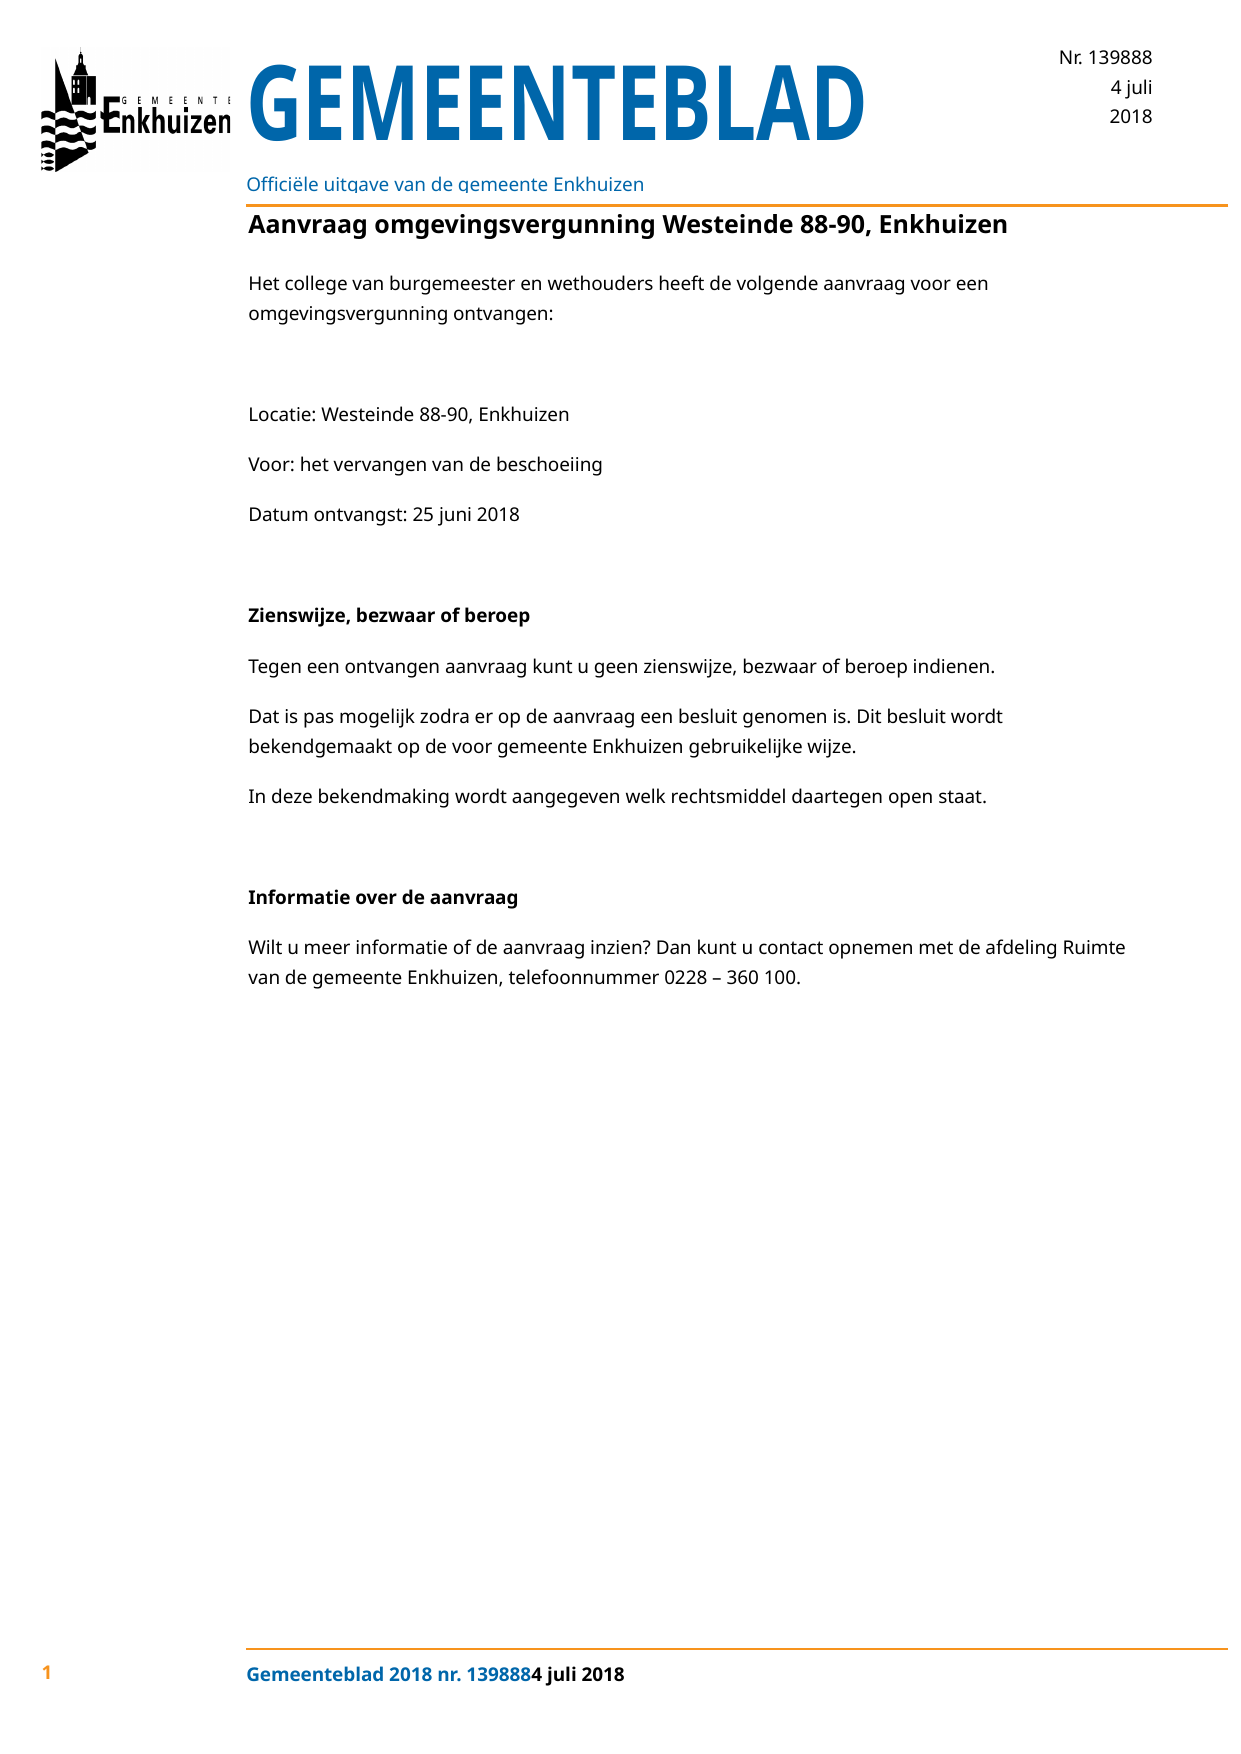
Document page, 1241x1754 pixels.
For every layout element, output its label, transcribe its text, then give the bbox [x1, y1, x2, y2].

text Dat is pas mogelijk zodra er op de aanvraag een besluit genomen is. Dit besluit wordt bekendgemaakt op de voor gemeente Enkhuizen gebruikelijke wijze. [248, 703, 1152, 758]
picture [41, 47, 231, 172]
text Voor: het vervangen van de beschoeiing [248, 451, 1152, 477]
text Wilt u meer informatie of de aanvraag inzien? Dan kunt u contact opnemen met de afdeling Ruimte van de gemeente Enkhuizen, telefoonnummer 0228 – 360 100. [248, 934, 1152, 990]
text Zienswijze, bezwaar of beroep [248, 602, 1152, 628]
text In deze bekendmaking wordt aangegeven welk rechtsmiddel daartegen open staat. [248, 783, 1152, 809]
text Datum ontvangst: 25 juni 2018 [248, 502, 1152, 527]
text Informatie over de aanvraag [248, 884, 1152, 910]
text Tegen een ontvangen aanvraag kunt u geen zienswijze, bezwaar of beroep indienen. [248, 653, 1152, 678]
text Het college van burgemeester en wethouders heeft de volgende aanvraag voor een omgevingsvergunning ontvangen: [248, 270, 1152, 326]
text Aanvraag omgevingsvergunning Westeinde 88-90, Enkhuizen [248, 207, 1152, 241]
text Locatie: Westeinde 88-90, Enkhuizen [248, 401, 1152, 426]
